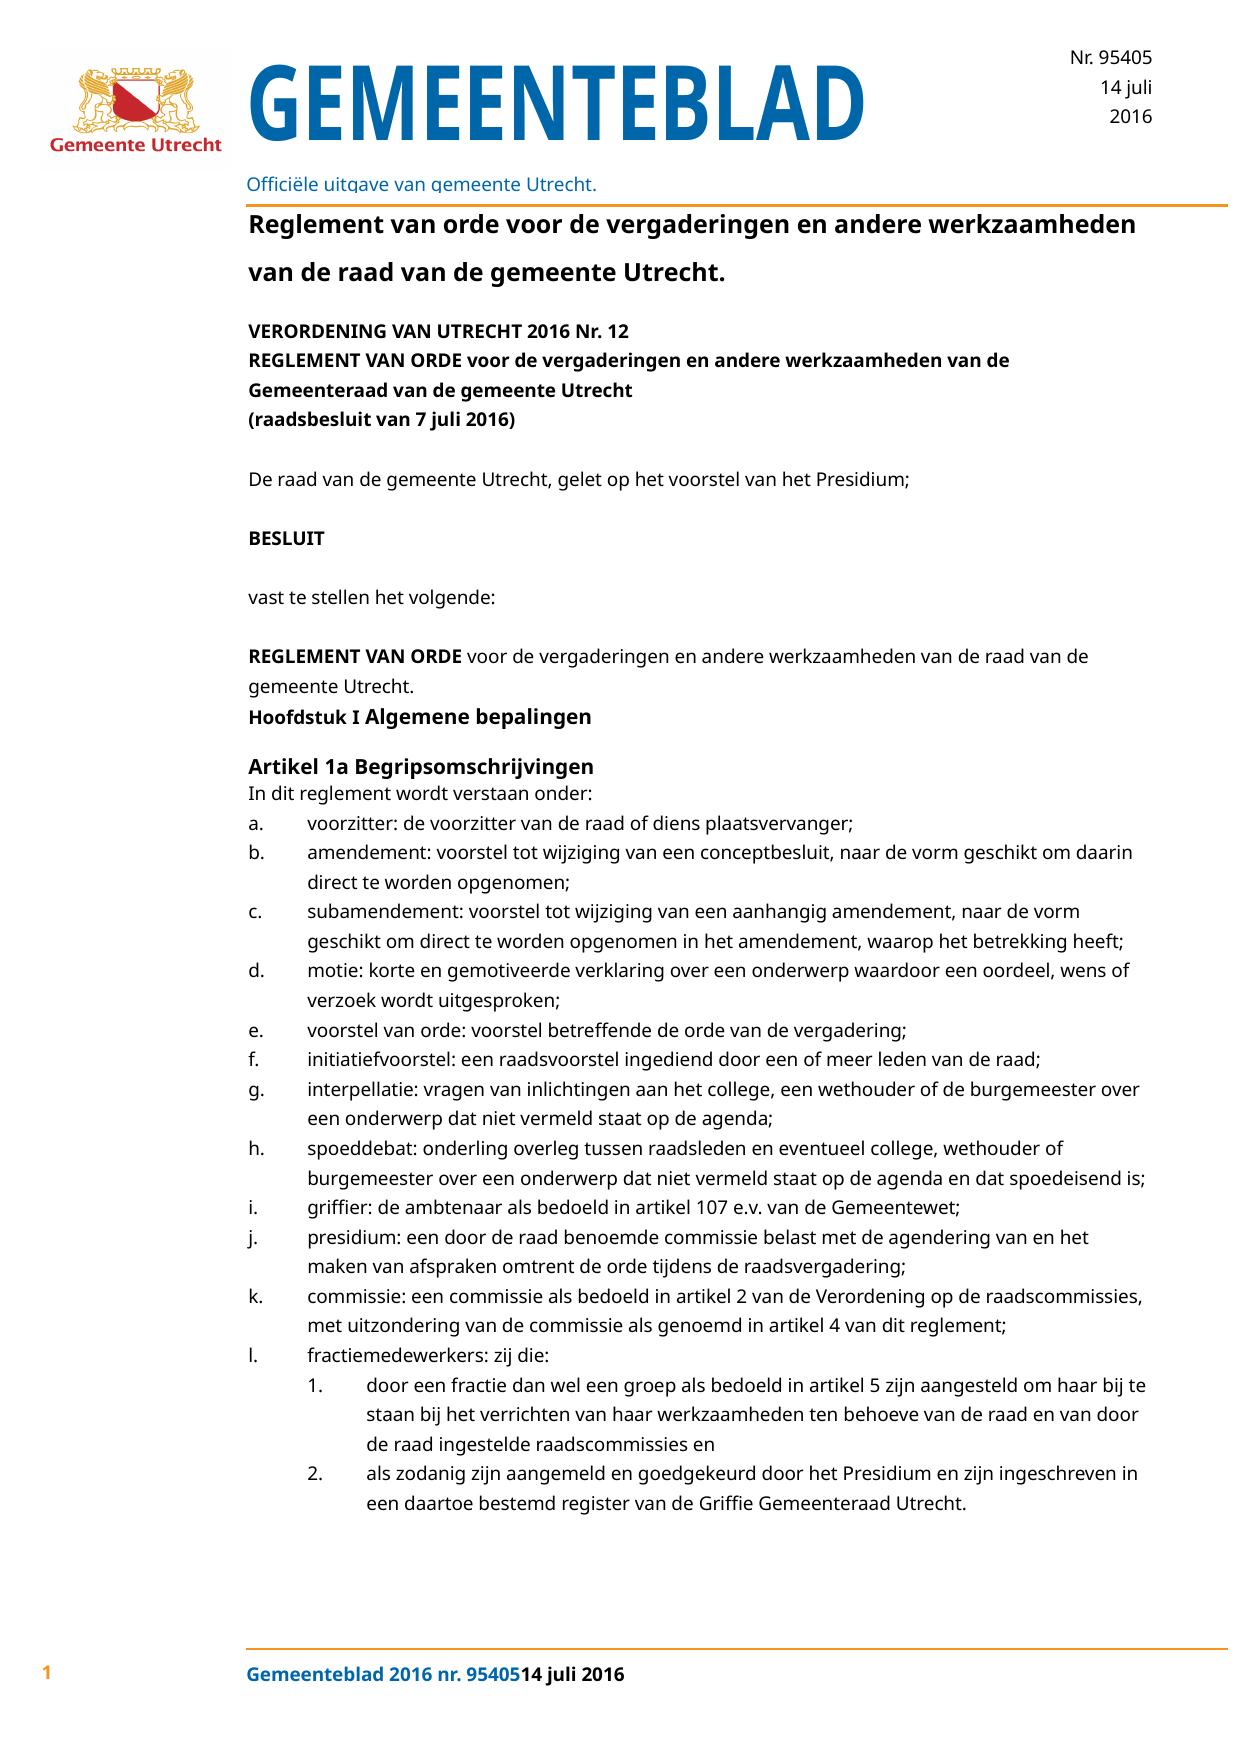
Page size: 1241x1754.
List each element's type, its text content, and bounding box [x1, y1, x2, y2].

list fractiemedewerkers: zij die: [248, 1342, 1152, 1368]
text BESLUIT [248, 525, 1152, 551]
list subamendement: voorstel tot wijziging van een aanhangig amendement, naar de vorm geschikt om direct te worden opgenomen in het amendement, waarop het betrekking heeft; [248, 898, 1152, 954]
text Reglement van orde voor de vergaderingen en andere werkzaamheden van de raad van de gemeente Utrecht. [248, 207, 1152, 288]
text (raadsbesluit van 7 juli 2016) [248, 407, 1152, 432]
text Hoofdstuk I Algemene bepalingen [248, 702, 1152, 731]
list commissie: een commissie als bedoeld in artikel 2 van de Verordening op de raadscommissies, met uitzondering van de commissie als genoemd in artikel 4 van dit reglement; [248, 1283, 1152, 1338]
list voorzitter: de voorzitter van de raad of diens plaatsvervanger; [248, 810, 1152, 836]
picture [41, 47, 231, 172]
text REGLEMENT VAN ORDE voor de vergaderingen en andere werkzaamheden van de raad van de gemeente Utrecht. [248, 643, 1152, 699]
list griffier: de ambtenaar als bedoeld in artikel 107 e.v. van de Gemeentewet; [248, 1194, 1152, 1220]
list amendement: voorstel tot wijziging van een conceptbesluit, naar de vorm geschikt om daarin direct te worden opgenomen; [248, 839, 1152, 895]
list door een fractie dan wel een groep als bedoeld in artikel 5 zijn aangesteld om haar bij te staan bij het verrichten van haar werkzaamheden ten behoeve van de raad en van door de raad ingestelde raadscommissies en [307, 1372, 1152, 1457]
list als zodanig zijn aangemeld en goedgekeurd door het Presidium en zijn ingeschreven in een daartoe bestemd register van de Griffie Gemeenteraad Utrecht. [307, 1461, 1152, 1516]
text De raad van de gemeente Utrecht, gelet op het voorstel van het Presidium; [248, 466, 1152, 492]
list motie: korte en gemotiveerde verklaring over een onderwerp waardoor een oordeel, wens of verzoek wordt uitgesproken; [248, 958, 1152, 1013]
text REGLEMENT VAN ORDE voor de vergaderingen en andere werkzaamheden van de Gemeenteraad van de gemeente Utrecht [248, 347, 1152, 403]
list spoeddebat: onderling overleg tussen raadsleden en eventueel college, wethouder of burgemeester over een onderwerp dat niet vermeld staat op de agenda en dat spoedeisend is; [248, 1135, 1152, 1191]
text vast te stellen het volgende: [248, 584, 1152, 610]
text VERORDENING VAN UTRECHT 2016 Nr. 12 [248, 318, 1152, 344]
text Artikel 1a Begripsomschrijvingen [248, 752, 1152, 780]
list initiatiefvoorstel: een raadsvoorstel ingediend door een of meer leden van de raad; [248, 1046, 1152, 1072]
text In dit reglement wordt verstaan onder: [248, 780, 1152, 806]
list voorstel van orde: voorstel betreffende de orde van de vergadering; [248, 1017, 1152, 1043]
list presidium: een door de raad benoemde commissie belast met de agendering van en het maken van afspraken omtrent de orde tijdens de raadsvergadering; [248, 1224, 1152, 1279]
list interpellatie: vragen van inlichtingen aan het college, een wethouder of de burgemeester over een onderwerp dat niet vermeld staat op de agenda; [248, 1076, 1152, 1131]
